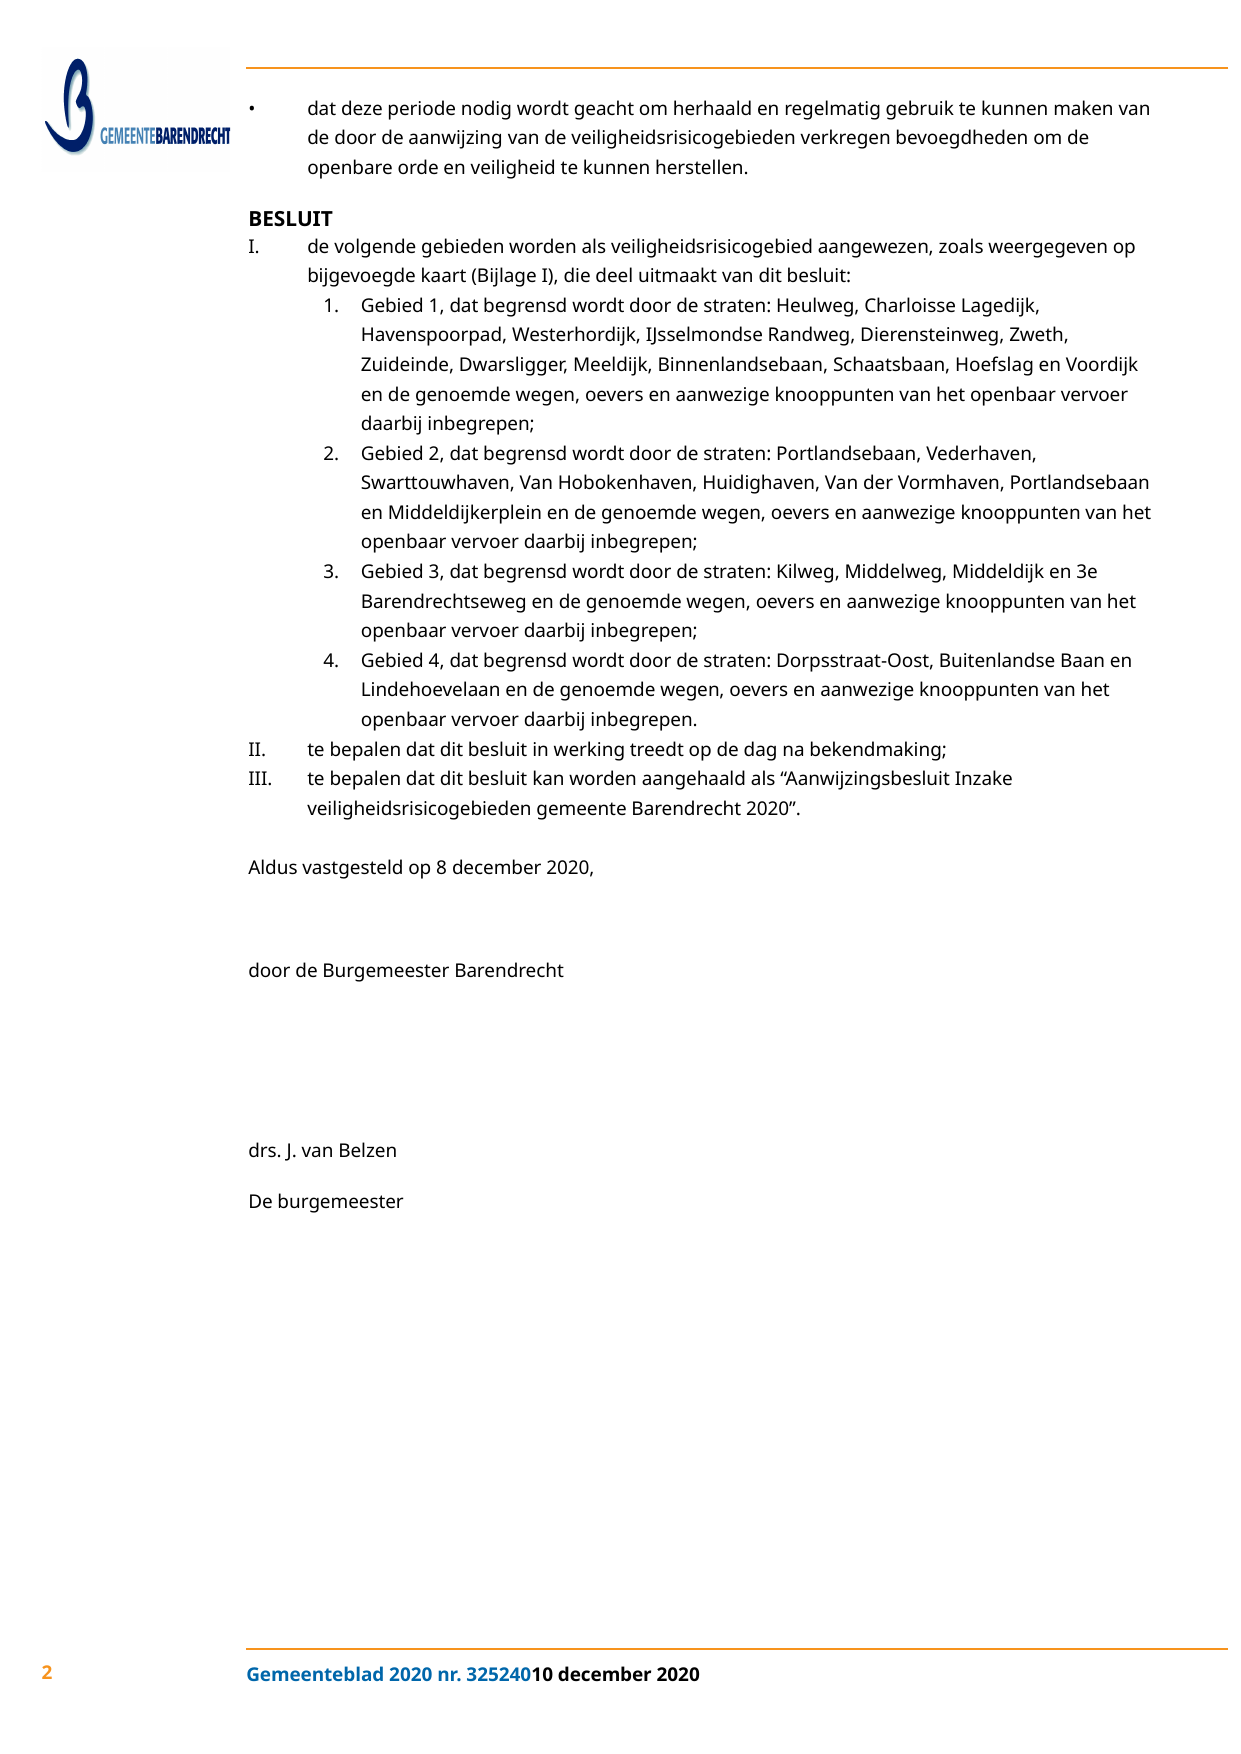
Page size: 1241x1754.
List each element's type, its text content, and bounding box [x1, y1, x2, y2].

list te bepalen dat dit besluit in werking treedt op de dag na bekendmaking; [248, 736, 1152, 761]
text Aldus vastgesteld op 8 december 2020, [248, 854, 1152, 880]
list Gebied 4, dat begrensd wordt door de straten: Dorpsstraat-Oost, Buitenlandse Baan en Lindehoevelaan en de genoemde wegen, oevers en aanwezige knooppunten van het openbaar vervoer daarbij inbegrepen. [323, 647, 1152, 732]
list dat deze periode nodig wordt geacht om herhaald en regelmatig gebruik te kunnen maken van de door de aanwijzing van de veiligheidsrisicogebieden verkregen bevoegdheden om de openbare orde en veiligheid te kunnen herstellen. [248, 95, 1152, 180]
list te bepalen dat dit besluit kan worden aangehaald als “Aanwijzingsbesluit Inzake veiligheidsrisicogebieden gemeente Barendrecht 2020”. [248, 765, 1152, 821]
list Gebied 2, dat begrensd wordt door de straten: Portlandsebaan, Vederhaven, Swarttouwhaven, Van Hobokenhaven, Huidighaven, Van der Vormhaven, Portlandsebaan en Middeldijkerplein en de genoemde wegen, oevers en aanwezige knooppunten van het openbaar vervoer daarbij inbegrepen; [323, 440, 1152, 554]
text De burgemeester [248, 1188, 1152, 1214]
picture [41, 47, 231, 172]
text door de Burgemeester Barendrecht [248, 957, 1152, 983]
list de volgende gebieden worden als veiligheidsrisicogebied aangewezen, zoals weergegeven op bijgevoegde kaart (Bijlage I), die deel uitmaakt van dit besluit: [248, 233, 1152, 288]
list Gebied 3, dat begrensd wordt door de straten: Kilweg, Middelweg, Middeldijk en 3e Barendrechtseweg en de genoemde wegen, oevers en aanwezige knooppunten van het openbaar vervoer daarbij inbegrepen; [323, 558, 1152, 643]
list Gebied 1, dat begrensd wordt door de straten: Heulweg, Charloisse Lagedijk, Havenspoorpad, Westerhordijk, IJsselmondse Randweg, Dierensteinweg, Zweth, Zuideinde, Dwarsligger, Meeldijk, Binnenlandsebaan, Schaatsbaan, Hoefslag en Voordijk en de genoemde wegen, oevers en aanwezige knooppunten van het openbaar vervoer daarbij inbegrepen; [323, 292, 1152, 436]
text BESLUIT [248, 204, 1152, 233]
text drs. J. van Belzen [248, 1137, 1152, 1163]
